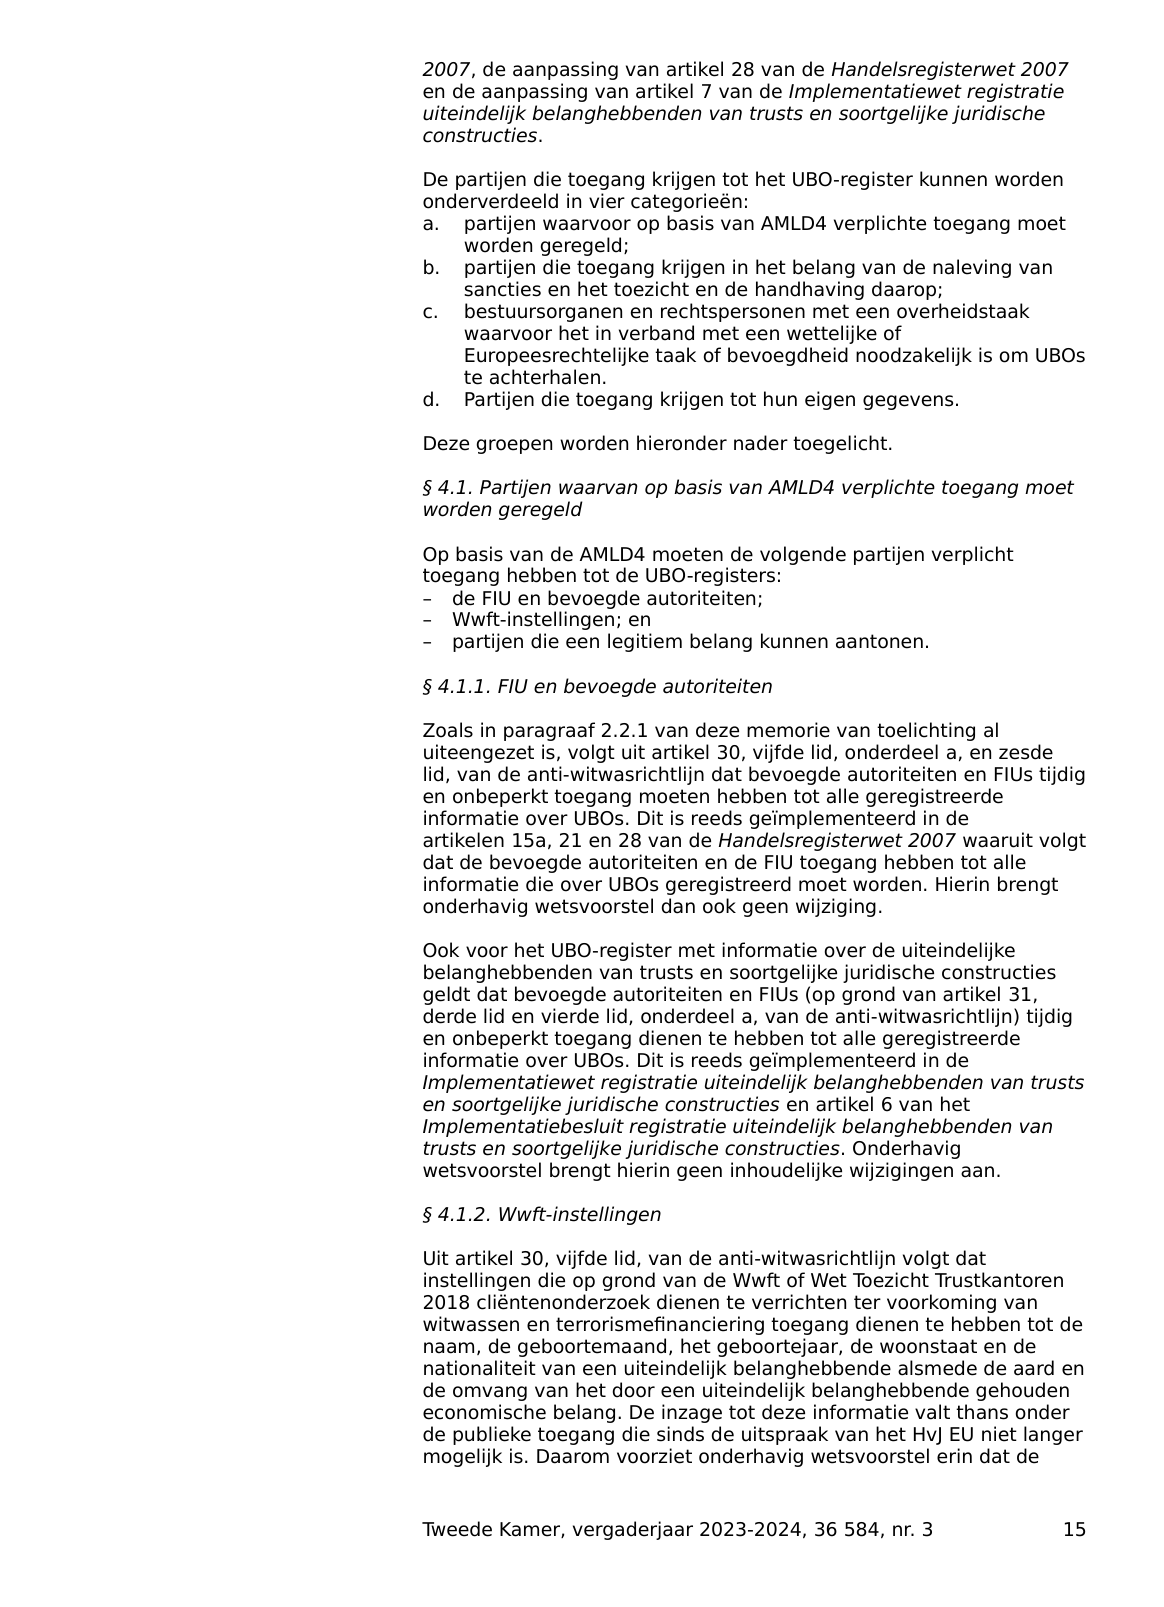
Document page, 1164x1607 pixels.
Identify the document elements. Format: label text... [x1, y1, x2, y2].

text 2007, de aanpassing van artikel 28 van de Handelsregisterwet 2007 en de aanpassing van artikel 7 van de Implementatiewet registratie uiteindelijk belanghebbenden van trusts en soortgelijke juridische constructies. [422, 59, 1087, 147]
text d. Partijen die toegang krijgen tot hun eigen gegevens. [422, 389, 1087, 411]
text b. partijen die toegang krijgen in het belang van de naleving van sancties en het toezicht en de handhaving daarop; [422, 257, 1087, 301]
text De partijen die toegang krijgen tot het UBO-register kunnen worden onderverdeeld in vier categorieën: [422, 169, 1087, 213]
text – partijen die een legitiem belang kunnen aantonen. [422, 631, 1087, 653]
text – de FIU en bevoegde autoriteiten; [422, 587, 1087, 609]
text Ook voor het UBO-register met informatie over de uiteindelijke belanghebbenden van trusts en soortgelijke juridische constructies geldt dat bevoegde autoriteiten en FIUs (op grond van artikel 31, derde lid en vierde lid, onderdeel a, van de anti-witwasrichtlijn) tijdig en onbeperkt toegang dienen te hebben tot alle geregistreerde informatie over UBOs. Dit is reeds geïmplementeerd in de Implementatiewet registratie uiteindelijk belanghebbenden van trusts en soortgelijke juridische constructies en artikel 6 van het Implementatiebesluit registratie uiteindelijk belanghebbenden van trusts en soortgelijke juridische constructies. Onderhavig wetsvoorstel brengt hierin geen inhoudelijke wijzigingen aan. [422, 940, 1087, 1181]
text a. partijen waarvoor op basis van AMLD4 verplichte toegang moet worden geregeld; [422, 213, 1087, 257]
text c. bestuursorganen en rechtspersonen met een overheidstaak waarvoor het in verband met een wettelijke of Europeesrechtelijke taak of bevoegdheid noodzakelijk is om UBOs te achterhalen. [422, 301, 1087, 389]
text Uit artikel 30, vijfde lid, van de anti-witwasrichtlijn volgt dat instellingen die op grond van de Wwft of Wet Toezicht Trustkantoren 2018 cliëntenonderzoek dienen te verrichten ter voorkoming van witwassen en terrorismefinanciering toegang dienen te hebben tot de naam, de geboortemaand, het geboortejaar, de woonstaat en de nationaliteit van een uiteindelijk belanghebbende alsmede de aard en de omvang van het door een uiteindelijk belanghebbende gehouden economische belang. De inzage tot deze informatie valt thans onder de publieke toegang die sinds de uitspraak van het HvJ EU niet langer mogelijk is. Daarom voorziet onderhavig wetsvoorstel erin dat de [422, 1248, 1087, 1468]
text Deze groepen worden hieronder nader toegelicht. [422, 433, 1087, 455]
subtitle § 4.1.2. Wwft-instellingen [422, 1204, 1087, 1226]
subtitle § 4.1. Partijen waarvan op basis van AMLD4 verplichte toegang moet worden geregeld [422, 477, 1087, 521]
text Zoals in paragraaf 2.2.1 van deze memorie van toelichting al uiteengezet is, volgt uit artikel 30, vijfde lid, onderdeel a, en zesde lid, van de anti-witwasrichtlijn dat bevoegde autoriteiten en FIUs tijdig en onbeperkt toegang moeten hebben tot alle geregistreerde informatie over UBOs. Dit is reeds geïmplementeerd in de artikelen 15a, 21 en 28 van de Handelsregisterwet 2007 waaruit volgt dat de bevoegde autoriteiten en de FIU toegang hebben tot alle informatie die over UBOs geregistreerd moet worden. Hierin brengt onderhavig wetsvoorstel dan ook geen wijziging. [422, 720, 1087, 917]
text – Wwft-instellingen; en [422, 609, 1087, 631]
text Op basis van de AMLD4 moeten de volgende partijen verplicht toegang hebben tot de UBO-registers: [422, 543, 1087, 587]
subtitle § 4.1.1. FIU en bevoegde autoriteiten [422, 676, 1087, 697]
